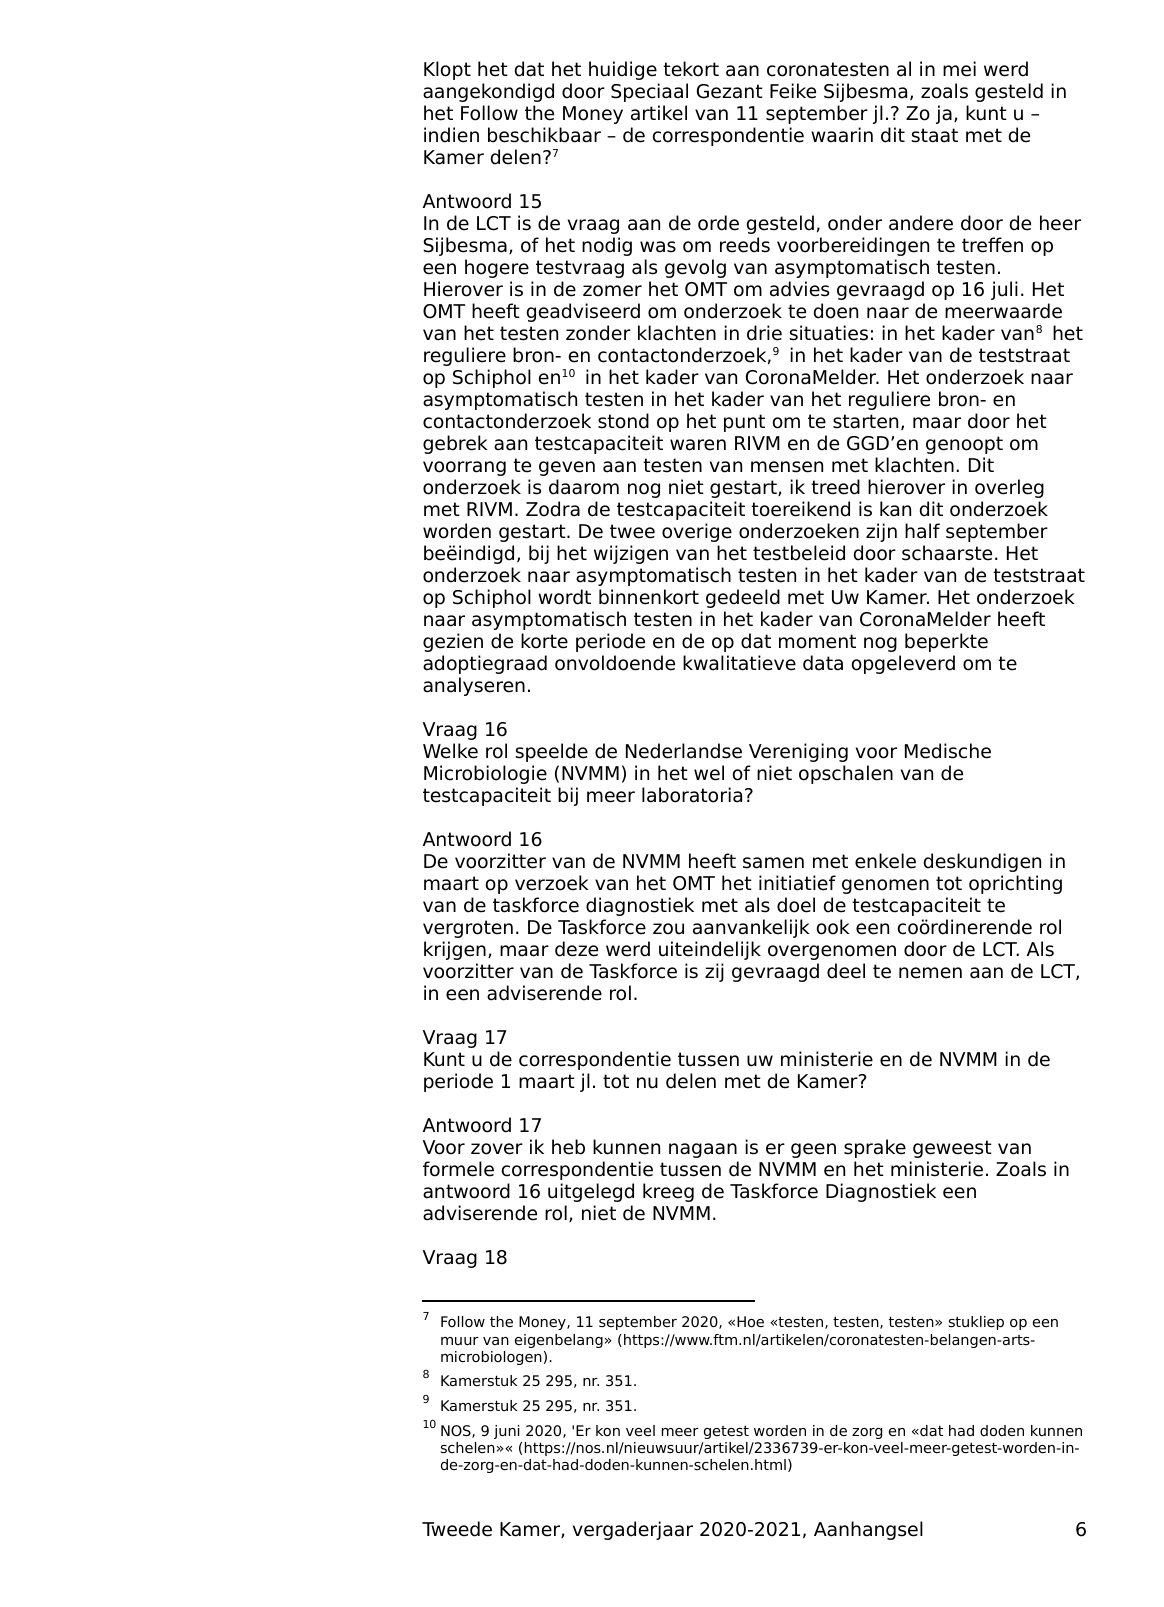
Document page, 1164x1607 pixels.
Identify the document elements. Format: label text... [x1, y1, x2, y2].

text Vraag 18 [422, 1247, 1087, 1269]
text Antwoord 16 [422, 829, 1087, 851]
text Follow the Money, 11 september 2020, «Hoe «testen, testen, testen» stukliep op een muur van eigenbelang» (https://www.ftm.nl/artikelen/coronatesten-belangen-arts-microbiologen). [422, 1310, 1087, 1366]
text Klopt het dat het huidige tekort aan coronatesten al in mei werd aangekondigd door Speciaal Gezant Feike Sijbesma, zoals gesteld in het Follow the Money artikel van 11 september jl.? Zo ja, kunt u – indien beschikbaar – de correspondentie waarin dit staat met de Kamer delen? [422, 59, 1087, 169]
text Kamerstuk 25 295, nr. 351. [422, 1393, 1087, 1416]
text Kunt u de correspondentie tussen uw ministerie en de NVMM in de periode 1 maart jl. tot nu delen met de Kamer? [422, 1049, 1087, 1093]
text Antwoord 15 [422, 191, 1087, 213]
text Welke rol speelde de Nederlandse Vereniging voor Medische Microbiologie (NVMM) in het wel of niet opschalen van de testcapaciteit bij meer laboratoria? [422, 741, 1087, 807]
text De voorzitter van de NVMM heeft samen met enkele deskundigen in maart op verzoek van het OMT het initiatief genomen tot oprichting van de taskforce diagnostiek met als doel de testcapaciteit te vergroten. De Taskforce zou aanvankelijk ook een coördinerende rol krijgen, maar deze werd uiteindelijk overgenomen door de LCT. Als voorzitter van de Taskforce is zij gevraagd deel te nemen aan de LCT, in een adviserende rol. [422, 851, 1087, 1005]
text Antwoord 17 [422, 1115, 1087, 1137]
text NOS, 9 juni 2020, 'Er kon veel meer getest worden in de zorg en «dat had doden kunnen schelen»« (https://nos.nl/nieuwsuur/artikel/2336739-er-kon-veel-meer-getest-worden-in-de-zorg-en-dat-had-doden-kunnen-schelen.html) [422, 1418, 1087, 1474]
text Vraag 16 [422, 719, 1087, 741]
text In de LCT is de vraag aan de orde gesteld, onder andere door de heer Sijbesma, of het nodig was om reeds voorbereidingen te treffen op een hogere testvraag als gevolg van asymptomatisch testen. Hierover is in de zomer het OMT om advies gevraagd op 16 juli. Het OMT heeft geadviseerd om onderzoek te doen naar de meerwaarde van het testen zonder klachten in drie situaties: in het kader van het reguliere bron- en contactonderzoek, in het kader van de teststraat op Schiphol en in het kader van CoronaMelder. Het onderzoek naar asymptomatisch testen in het kader van het reguliere bron- en contactonderzoek stond op het punt om te starten, maar door het gebrek aan testcapaciteit waren RIVM en de GGD’en genoopt om voorrang te geven aan testen van mensen met klachten. Dit onderzoek is daarom nog niet gestart, ik treed hierover in overleg met RIVM. Zodra de testcapaciteit toereikend is kan dit onderzoek worden gestart. De twee overige onderzoeken zijn half september beëindigd, bij het wijzigen van het testbeleid door schaarste. Het onderzoek naar asymptomatisch testen in het kader van de teststraat op Schiphol wordt binnenkort gedeeld met Uw Kamer. Het onderzoek naar asymptomatisch testen in het kader van CoronaMelder heeft gezien de korte periode en de op dat moment nog beperkte adoptiegraad onvoldoende kwalitatieve data opgeleverd om te analyseren. [422, 213, 1087, 697]
text Voor zover ik heb kunnen nagaan is er geen sprake geweest van formele correspondentie tussen de NVMM en het ministerie. Zoals in antwoord 16 uitgelegd kreeg de Taskforce Diagnostiek een adviserende rol, niet de NVMM. [422, 1137, 1087, 1225]
text Kamerstuk 25 295, nr. 351. [422, 1368, 1087, 1391]
text Vraag 17 [422, 1027, 1087, 1049]
